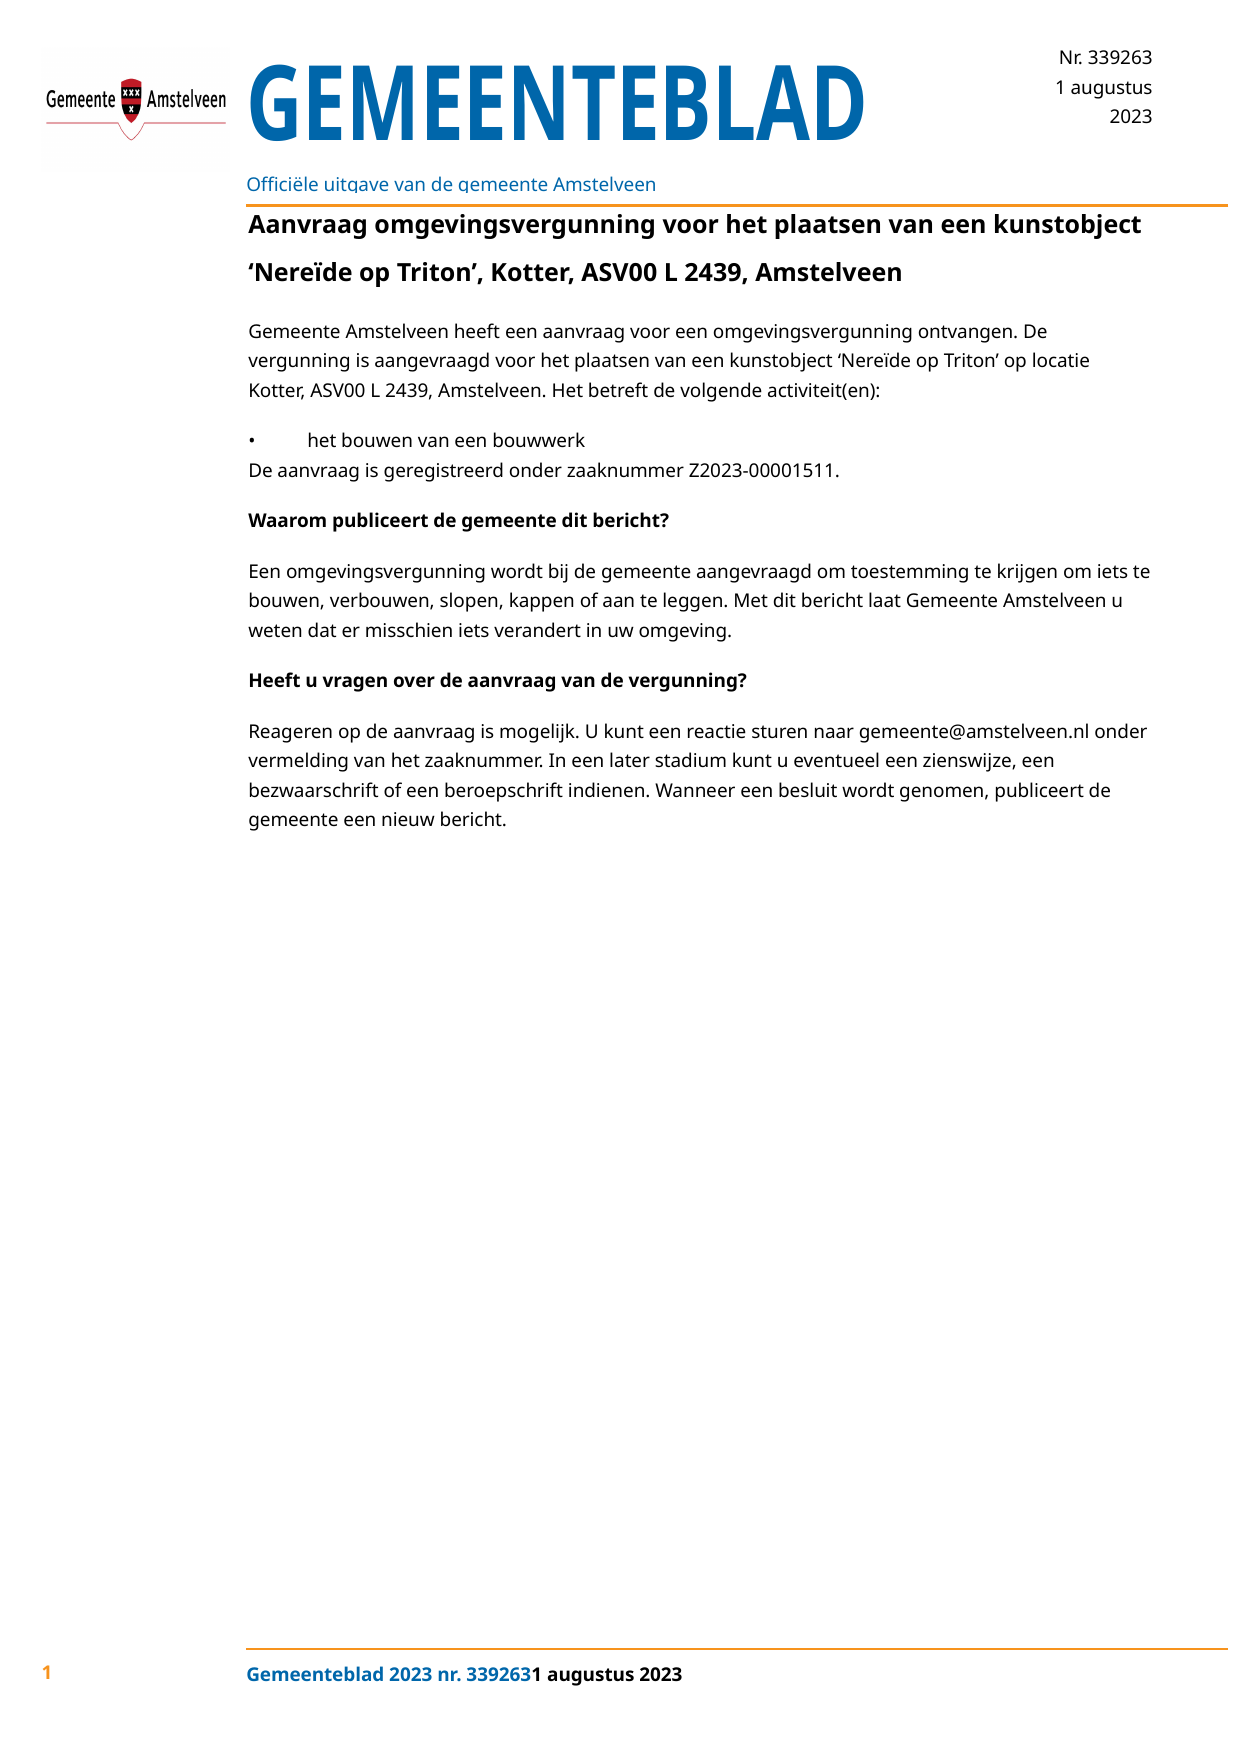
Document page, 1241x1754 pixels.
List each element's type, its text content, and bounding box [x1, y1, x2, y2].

list het bouwen van een bouwwerk [248, 427, 1152, 453]
text Gemeente Amstelveen heeft een aanvraag voor een omgevingsvergunning ontvangen. De vergunning is aangevraagd voor het plaatsen van een kunstobject ‘Nereïde op Triton’ op locatie Kotter, ASV00 L 2439, Amstelveen. Het betreft de volgende activiteit(en): [248, 318, 1152, 403]
text Een omgevingsvergunning wordt bij de gemeente aangevraagd om toestemming te krijgen om iets te bouwen, verbouwen, slopen, kappen of aan te leggen. Met dit bericht laat Gemeente Amstelveen u weten dat er misschien iets verandert in uw omgeving. [248, 558, 1152, 643]
picture [41, 47, 231, 172]
text Aanvraag omgevingsvergunning voor het plaatsen van een kunstobject ‘Nereïde op Triton’, Kotter, ASV00 L 2439, Amstelveen [248, 207, 1152, 288]
text Heeft u vragen over de aanvraag van de vergunning? [248, 667, 1152, 693]
text Waarom publiceert de gemeente dit bericht? [248, 507, 1152, 533]
text De aanvraag is geregistreerd onder zaaknummer Z2023-00001511. [248, 457, 1152, 483]
text Reageren op de aanvraag is mogelijk. U kunt een reactie sturen naar gemeente@amstelveen.nl onder vermelding van het zaaknummer. In een later stadium kunt u eventueel een zienswijze, een bezwaarschrift of een beroepschrift indienen. Wanneer een besluit wordt genomen, publiceert de gemeente een nieuw bericht. [248, 718, 1152, 832]
